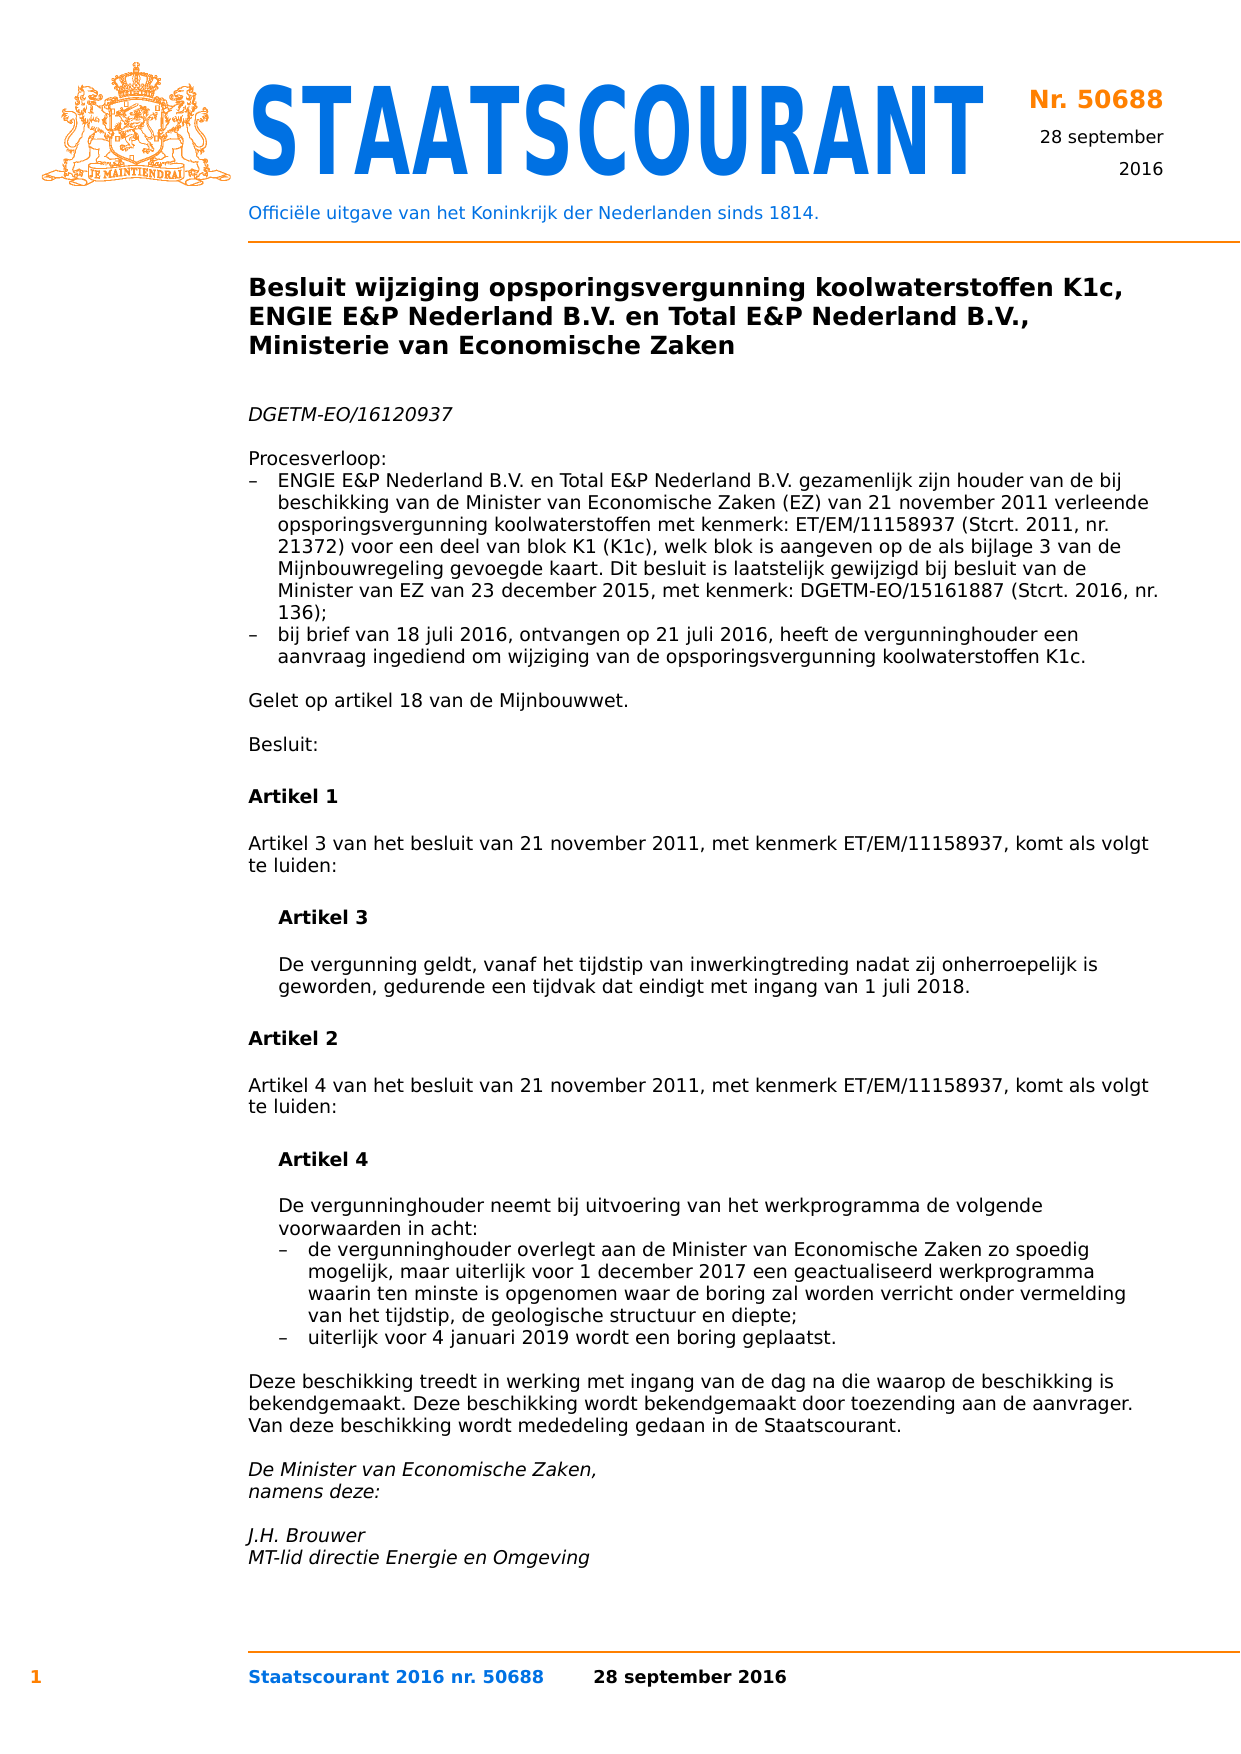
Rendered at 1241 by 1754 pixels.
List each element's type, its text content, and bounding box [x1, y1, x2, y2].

table_header STAATSCOURANT [248, 62, 998, 203]
picture [41, 62, 231, 186]
table_cell Officiële uitgave van het Koninkrijk der Nederlanden sinds 1814. [248, 203, 1240, 241]
text Gelet op artikel 18 van de Mijnbouwwet. [248, 690, 1163, 712]
text De Minister van Economische Zaken, namens deze: J.H. Brouwer MT-lid directie Energie en Omgeving [248, 1459, 1163, 1569]
table_header Nr. 50688 [998, 62, 1240, 121]
subtitle Artikel 2 [248, 1027, 1163, 1049]
subtitle Besluit wijziging opsporingsvergunning koolwaterstoffen K1c, ENGIE E&P Nederland B.V. en Total E&P Nederland B.V., Ministerie van Economische Zaken [248, 273, 1163, 361]
text – ENGIE E&P Nederland B.V. en Total E&P Nederland B.V. gezamenlijk zijn houder van de bij beschikking van de Minister van Economische Zaken (EZ) van 21 november 2011 verleende opsporingsvergunning koolwaterstoffen met kenmerk: ET/EM/11158937 (Stcrt. 2011, nr. 21372) voor een deel van blok K1 (K1c), welk blok is aangeven op de als bijlage 3 van de Mijnbouwregeling gevoegde kaart. Dit besluit is laatstelijk gewijzigd bij besluit van de Minister van EZ van 23 december 2015, met kenmerk: DGETM-EO/15161887 (Stcrt. 2016, nr. 136); [248, 470, 1163, 624]
table_cell 2016 [998, 153, 1240, 203]
subtitle Artikel 3 [278, 907, 1163, 928]
text – bij brief van 18 juli 2016, ontvangen op 21 juli 2016, heeft de vergunninghouder een aanvraag ingediend om wijziging van de opsporingsvergunning koolwaterstoffen K1c. [248, 624, 1163, 668]
text Artikel 4 van het besluit van 21 november 2011, met kenmerk ET/EM/11158937, komt als volgt te luiden: [248, 1074, 1163, 1118]
text Deze beschikking treedt in werking met ingang van de dag na die waarop de beschikking is bekendgemaakt. Deze beschikking wordt bekendgemaakt door toezending aan de aanvrager. Van deze beschikking wordt mededeling gedaan in de Staatscourant. [248, 1371, 1163, 1437]
text – de vergunninghouder overlegt aan de Minister van Economische Zaken zo spoedig mogelijk, maar uiterlijk voor 1 december 2017 een geactualiseerd werkprogramma waarin ten minste is opgenomen waar de boring zal worden verricht onder vermelding van het tijdstip, de geologische structuur en diepte; [278, 1239, 1163, 1327]
table_header [25, 62, 248, 241]
subtitle Artikel 4 [278, 1148, 1163, 1170]
text De vergunninghouder neemt bij uitvoering van het werkprogramma de volgende voorwaarden in acht: [278, 1195, 1163, 1239]
text DGETM-EO/16120937 [248, 404, 1163, 426]
subtitle Artikel 1 [248, 786, 1163, 808]
text Artikel 3 van het besluit van 21 november 2011, met kenmerk ET/EM/11158937, komt als volgt te luiden: [248, 833, 1163, 877]
text Procesverloop: [248, 448, 1163, 470]
table_cell 28 september [998, 121, 1240, 153]
text Besluit: [248, 734, 1163, 756]
text – uiterlijk voor 4 januari 2019 wordt een boring geplaatst. [278, 1327, 1163, 1349]
text De vergunning geldt, vanaf het tijdstip van inwerkingtreding nadat zij onherroepelijk is geworden, gedurende een tijdvak dat eindigt met ingang van 1 juli 2018. [278, 953, 1163, 997]
